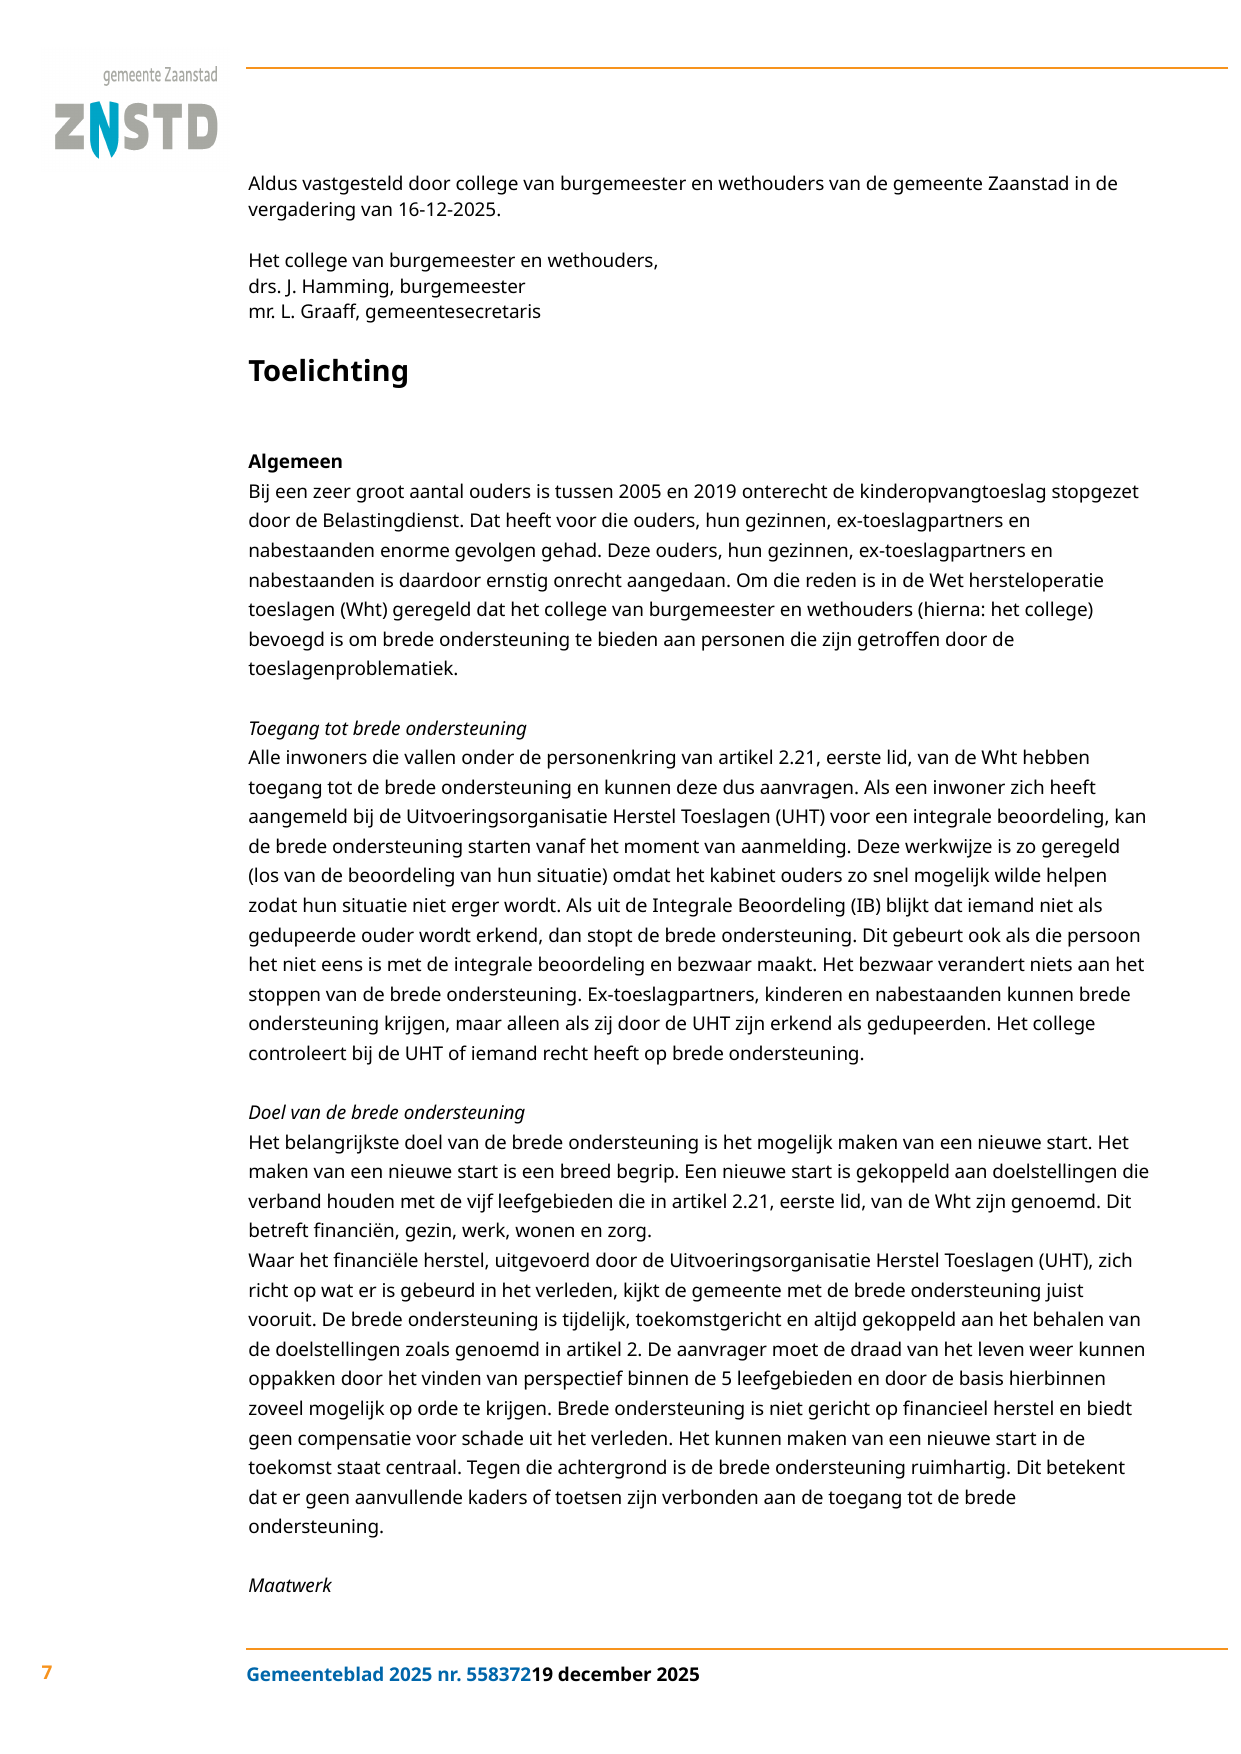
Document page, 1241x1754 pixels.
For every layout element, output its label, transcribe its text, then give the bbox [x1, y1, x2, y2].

text Waar het financiële herstel, uitgevoerd door de Uitvoeringsorganisatie Herstel Toeslagen (UHT), zich richt op wat er is gebeurd in het verleden, kijkt de gemeente met de brede ondersteuning juist vooruit. De brede ondersteuning is tijdelijk, toekomstgericht en altijd gekoppeld aan het behalen van de doelstellingen zoals genoemd in artikel 2. De aanvrager moet de draad van het leven weer kunnen oppakken door het vinden van perspectief binnen de 5 leefgebieden en door de basis hierbinnen zoveel mogelijk op orde te krijgen. Brede ondersteuning is niet gericht op financieel herstel en biedt geen compensatie voor schade uit het verleden. Het kunnen maken van een nieuwe start in de toekomst staat centraal. Tegen die achtergrond is de brede ondersteuning ruimhartig. Dit betekent dat er geen aanvullende kaders of toetsen zijn verbonden aan de toegang tot de brede ondersteuning. [248, 1247, 1152, 1539]
text Het college van burgemeester en wethouders, [248, 247, 1152, 273]
text Toegang tot brede ondersteuning [248, 715, 1152, 741]
text Doel van de brede ondersteuning [248, 1099, 1152, 1125]
picture [41, 47, 231, 172]
text Toelichting [248, 350, 1152, 390]
text drs. J. Hamming, burgemeester [248, 273, 1152, 299]
text Alle inwoners die vallen onder de personenkring van artikel 2.21, eerste lid, van de Wht hebben toegang tot de brede ondersteuning en kunnen deze dus aanvragen. Als een inwoner zich heeft aangemeld bij de Uitvoeringsorganisatie Herstel Toeslagen (UHT) voor een integrale beoordeling, kan de brede ondersteuning starten vanaf het moment van aanmelding. Deze werkwijze is zo geregeld (los van de beoordeling van hun situatie) omdat het kabinet ouders zo snel mogelijk wilde helpen zodat hun situatie niet erger wordt. Als uit de Integrale Beoordeling (IB) blijkt dat iemand niet als gedupeerde ouder wordt erkend, dan stopt de brede ondersteuning. Dit gebeurt ook als die persoon het niet eens is met de integrale beoordeling en bezwaar maakt. Het bezwaar verandert niets aan het stoppen van de brede ondersteuning. Ex-toeslagpartners, kinderen en nabestaanden kunnen brede ondersteuning krijgen, maar alleen als zij door de UHT zijn erkend als gedupeerden. Het college controleert bij de UHT of iemand recht heeft op brede ondersteuning. [248, 744, 1152, 1066]
text mr. L. Graaff, gemeentesecretaris [248, 299, 1152, 324]
text Algemeen [248, 448, 1152, 474]
text Aldus vastgesteld door college van burgemeester en wethouders van de gemeente Zaanstad in de vergadering van 16-12-2025. [248, 170, 1152, 221]
text Het belangrijkste doel van de brede ondersteuning is het mogelijk maken van een nieuwe start. Het maken van een nieuwe start is een breed begrip. Een nieuwe start is gekoppeld aan doelstellingen die verband houden met de vijf leefgebieden die in artikel 2.21, eerste lid, van de Wht zijn genoemd. Dit betreft financiën, gezin, werk, wonen en zorg. [248, 1129, 1152, 1243]
text Bij een zeer groot aantal ouders is tussen 2005 en 2019 onterecht de kinderopvangtoeslag stopgezet door de Belastingdienst. Dat heeft voor die ouders, hun gezinnen, ex-toeslagpartners en nabestaanden enorme gevolgen gehad. Deze ouders, hun gezinnen, ex-toeslagpartners en nabestaanden is daardoor ernstig onrecht aangedaan. Om die reden is in de Wet hersteloperatie toeslagen (Wht) geregeld dat het college van burgemeester en wethouders (hierna: het college) bevoegd is om brede ondersteuning te bieden aan personen die zijn getroffen door de toeslagenproblematiek. [248, 478, 1152, 681]
text Maatwerk [248, 1573, 1152, 1598]
